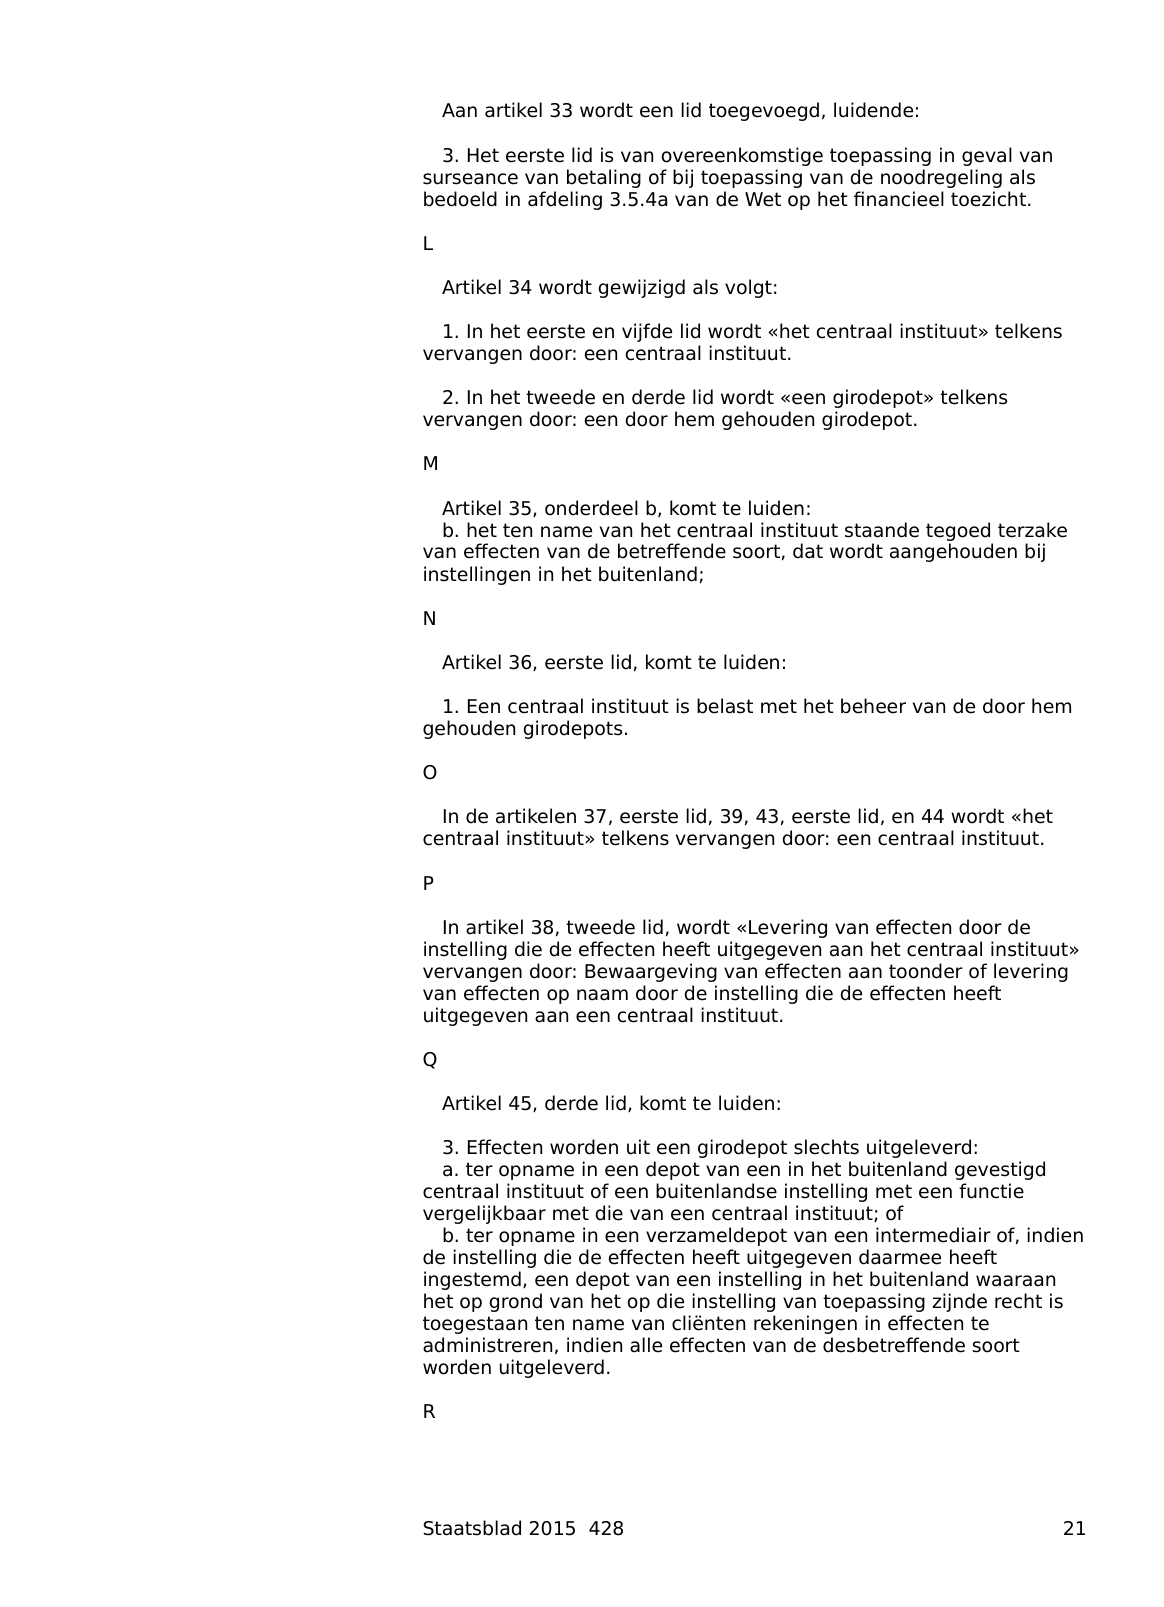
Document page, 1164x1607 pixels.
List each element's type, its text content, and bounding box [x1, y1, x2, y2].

text 2. In het tweede en derde lid wordt «een girodepot» telkens vervangen door: een door hem gehouden girodepot. [422, 387, 1087, 431]
text Artikel 35, onderdeel b, komt te luiden: [422, 497, 1087, 519]
text 3. Effecten worden uit een girodepot slechts uitgeleverd: [422, 1137, 1087, 1159]
text L [422, 233, 1087, 255]
text Aan artikel 33 wordt een lid toegevoegd, luidende: [422, 100, 1087, 122]
text Artikel 45, derde lid, komt te luiden: [422, 1093, 1087, 1115]
text In artikel 38, tweede lid, wordt «Levering van effecten door de instelling die de effecten heeft uitgegeven aan het centraal instituut» vervangen door: Bewaargeving van effecten aan toonder of levering van effecten op naam door de instelling die de effecten heeft uitgegeven aan een centraal instituut. [422, 917, 1087, 1026]
text R [422, 1401, 1087, 1423]
text M [422, 453, 1087, 475]
text N [422, 608, 1087, 629]
text b. het ten name van het centraal instituut staande tegoed terzake van effecten van de betreffende soort, dat wordt aangehouden bij instellingen in het buitenland; [422, 519, 1087, 585]
text In de artikelen 37, eerste lid, 39, 43, eerste lid, en 44 wordt «het centraal instituut» telkens vervangen door: een centraal instituut. [422, 806, 1087, 850]
text Artikel 36, eerste lid, komt te luiden: [422, 652, 1087, 674]
text Artikel 34 wordt gewijzigd als volgt: [422, 277, 1087, 299]
text Q [422, 1049, 1087, 1071]
text a. ter opname in een depot van een in het buitenland gevestigd centraal instituut of een buitenlandse instelling met een functie vergelijkbaar met die van een centraal instituut; of [422, 1159, 1087, 1225]
text b. ter opname in een verzameldepot van een intermediair of, indien de instelling die de effecten heeft uitgegeven daarmee heeft ingestemd, een depot van een instelling in het buitenland waaraan het op grond van het op die instelling van toepassing zijnde recht is toegestaan ten name van cliënten rekeningen in effecten te administreren, indien alle effecten van de desbetreffende soort worden uitgeleverd. [422, 1225, 1087, 1379]
text O [422, 762, 1087, 784]
text 1. In het eerste en vijfde lid wordt «het centraal instituut» telkens vervangen door: een centraal instituut. [422, 321, 1087, 365]
text P [422, 872, 1087, 894]
text 1. Een centraal instituut is belast met het beheer van de door hem gehouden girodepots. [422, 696, 1087, 740]
text 3. Het eerste lid is van overeenkomstige toepassing in geval van surseance van betaling of bij toepassing van de noodregeling als bedoeld in afdeling 3.5.4a van de Wet op het financieel toezicht. [422, 144, 1087, 211]
